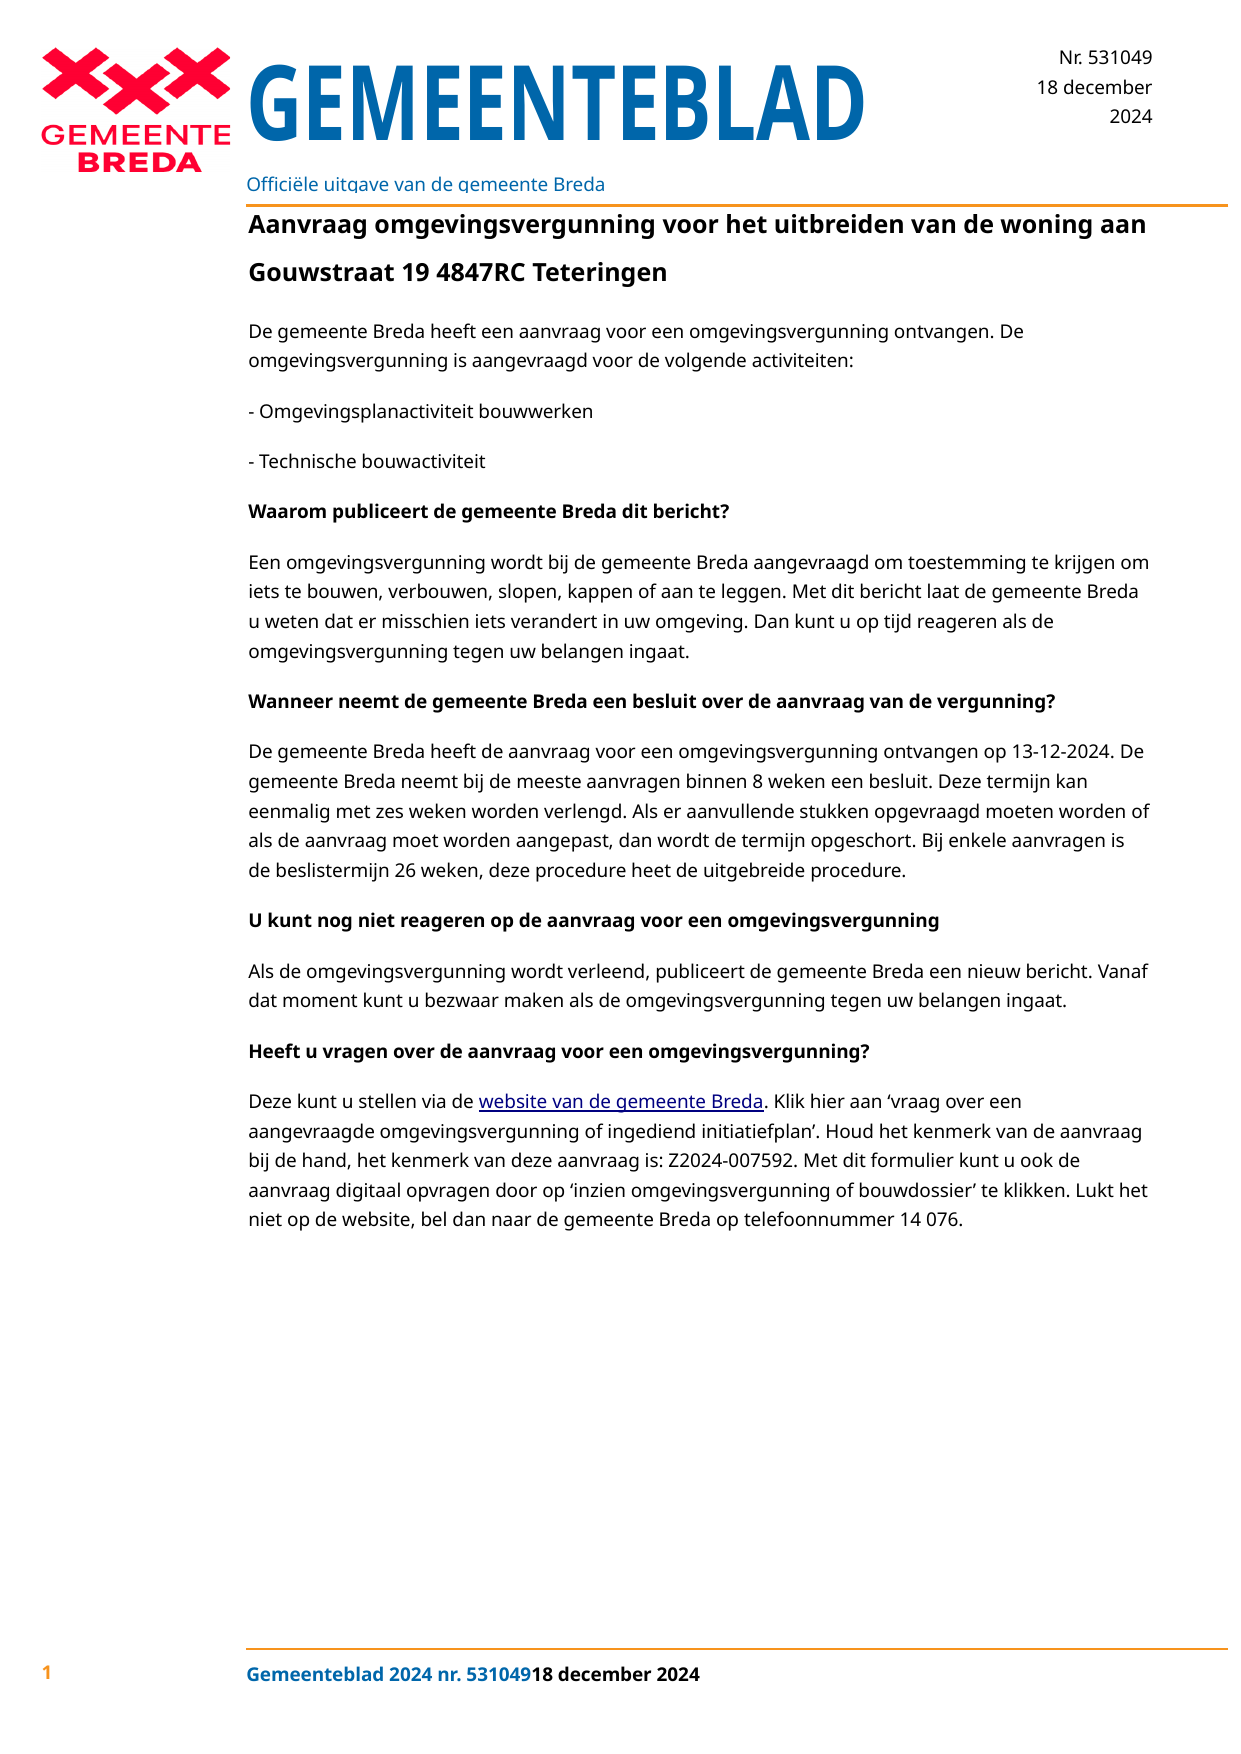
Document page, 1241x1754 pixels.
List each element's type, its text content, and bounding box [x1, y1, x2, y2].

text Wanneer neemt de gemeente Breda een besluit over de aanvraag van de vergunning? [248, 688, 1152, 714]
text De gemeente Breda heeft de aanvraag voor een omgevingsvergunning ontvangen op 13-12-2024. De gemeente Breda neemt bij de meeste aanvragen binnen 8 weken een besluit. Deze termijn kan eenmalig met zes weken worden verlengd. Als er aanvullende stukken opgevraagd moeten worden of als de aanvraag moet worden aangepast, dan wordt de termijn opgeschort. Bij enkele aanvragen is de beslistermijn 26 weken, deze procedure heet de uitgebreide procedure. [248, 739, 1152, 883]
picture [41, 47, 231, 172]
text Heeft u vragen over de aanvraag voor een omgevingsvergunning? [248, 1038, 1152, 1064]
text - Technische bouwactiviteit [248, 448, 1152, 474]
text - Omgevingsplanactiviteit bouwwerken [248, 398, 1152, 424]
text Aanvraag omgevingsvergunning voor het uitbreiden van de woning aan Gouwstraat 19 4847RC Teteringen [248, 207, 1152, 288]
text Een omgevingsvergunning wordt bij de gemeente Breda aangevraagd om toestemming te krijgen om iets te bouwen, verbouwen, slopen, kappen of aan te leggen. Met dit bericht laat de gemeente Breda u weten dat er misschien iets verandert in uw omgeving. Dan kunt u op tijd reageren als de omgevingsvergunning tegen uw belangen ingaat. [248, 549, 1152, 664]
text Als de omgevingsvergunning wordt verleend, publiceert de gemeente Breda een nieuw bericht. Vanaf dat moment kunt u bezwaar maken als de omgevingsvergunning tegen uw belangen ingaat. [248, 958, 1152, 1013]
text U kunt nog niet reageren op de aanvraag voor een omgevingsvergunning [248, 907, 1152, 933]
text Waarom publiceert de gemeente Breda dit bericht? [248, 499, 1152, 524]
text De gemeente Breda heeft een aanvraag voor een omgevingsvergunning ontvangen. De omgevingsvergunning is aangevraagd voor de volgende activiteiten: [248, 318, 1152, 373]
text Deze kunt u stellen via de website van de gemeente Breda. Klik hier aan ‘vraag over een aangevraagde omgevingsvergunning of ingediend initiatiefplan’. Houd het kenmerk van de aanvraag bij de hand, het kenmerk van deze aanvraag is: Z2024-007592. Met dit formulier kunt u ook de aanvraag digitaal opvragen door op ‘inzien omgevingsvergunning of bouwdossier’ te klikken. Lukt het niet op de website, bel dan naar de gemeente Breda op telefoonnummer 14 076. [248, 1088, 1152, 1232]
